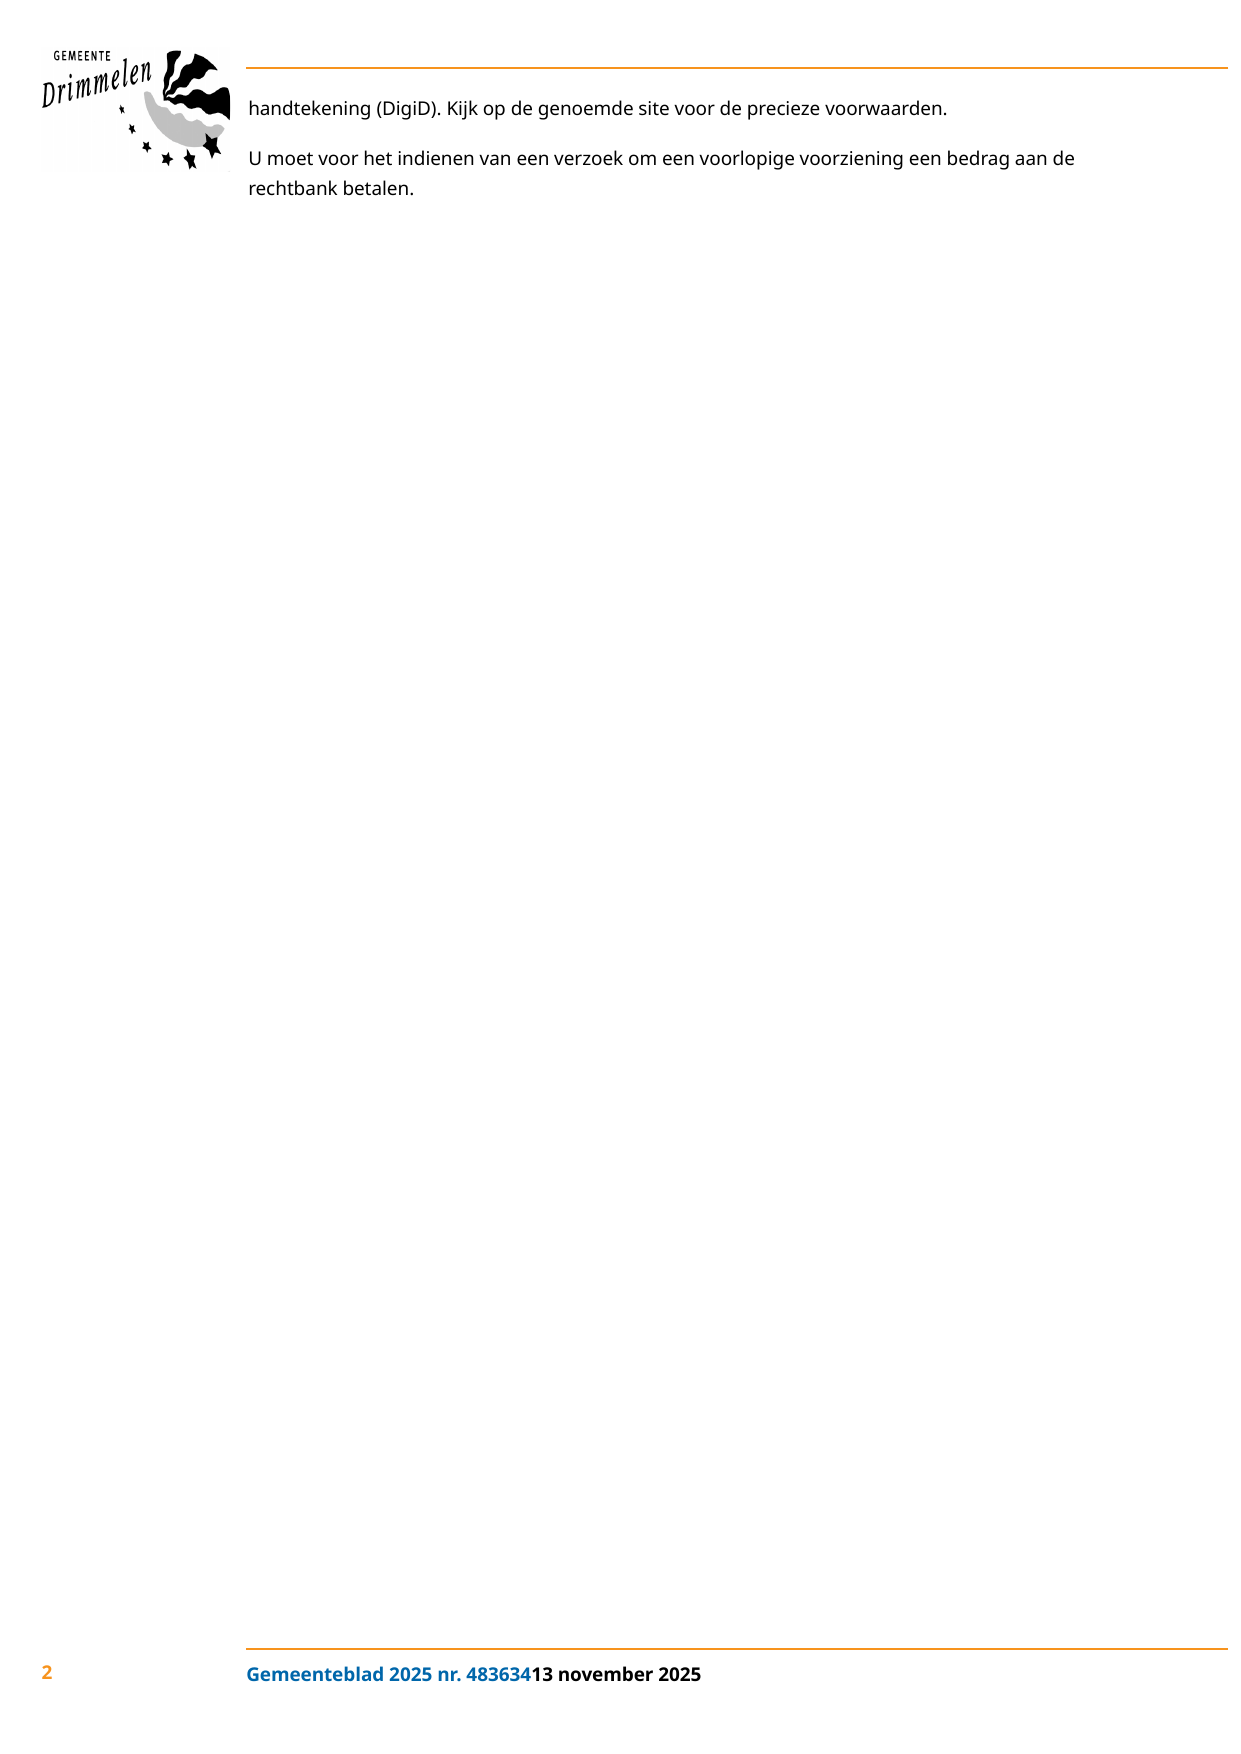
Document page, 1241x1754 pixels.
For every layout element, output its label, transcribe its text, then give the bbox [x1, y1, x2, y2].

text U moet voor het indienen van een verzoek om een voorlopige voorziening een bedrag aan de rechtbank betalen. [248, 145, 1152, 201]
picture [41, 47, 231, 172]
text handtekening (DigiD). Kijk op de genoemde site voor de precieze voorwaarden. [248, 95, 1152, 121]
